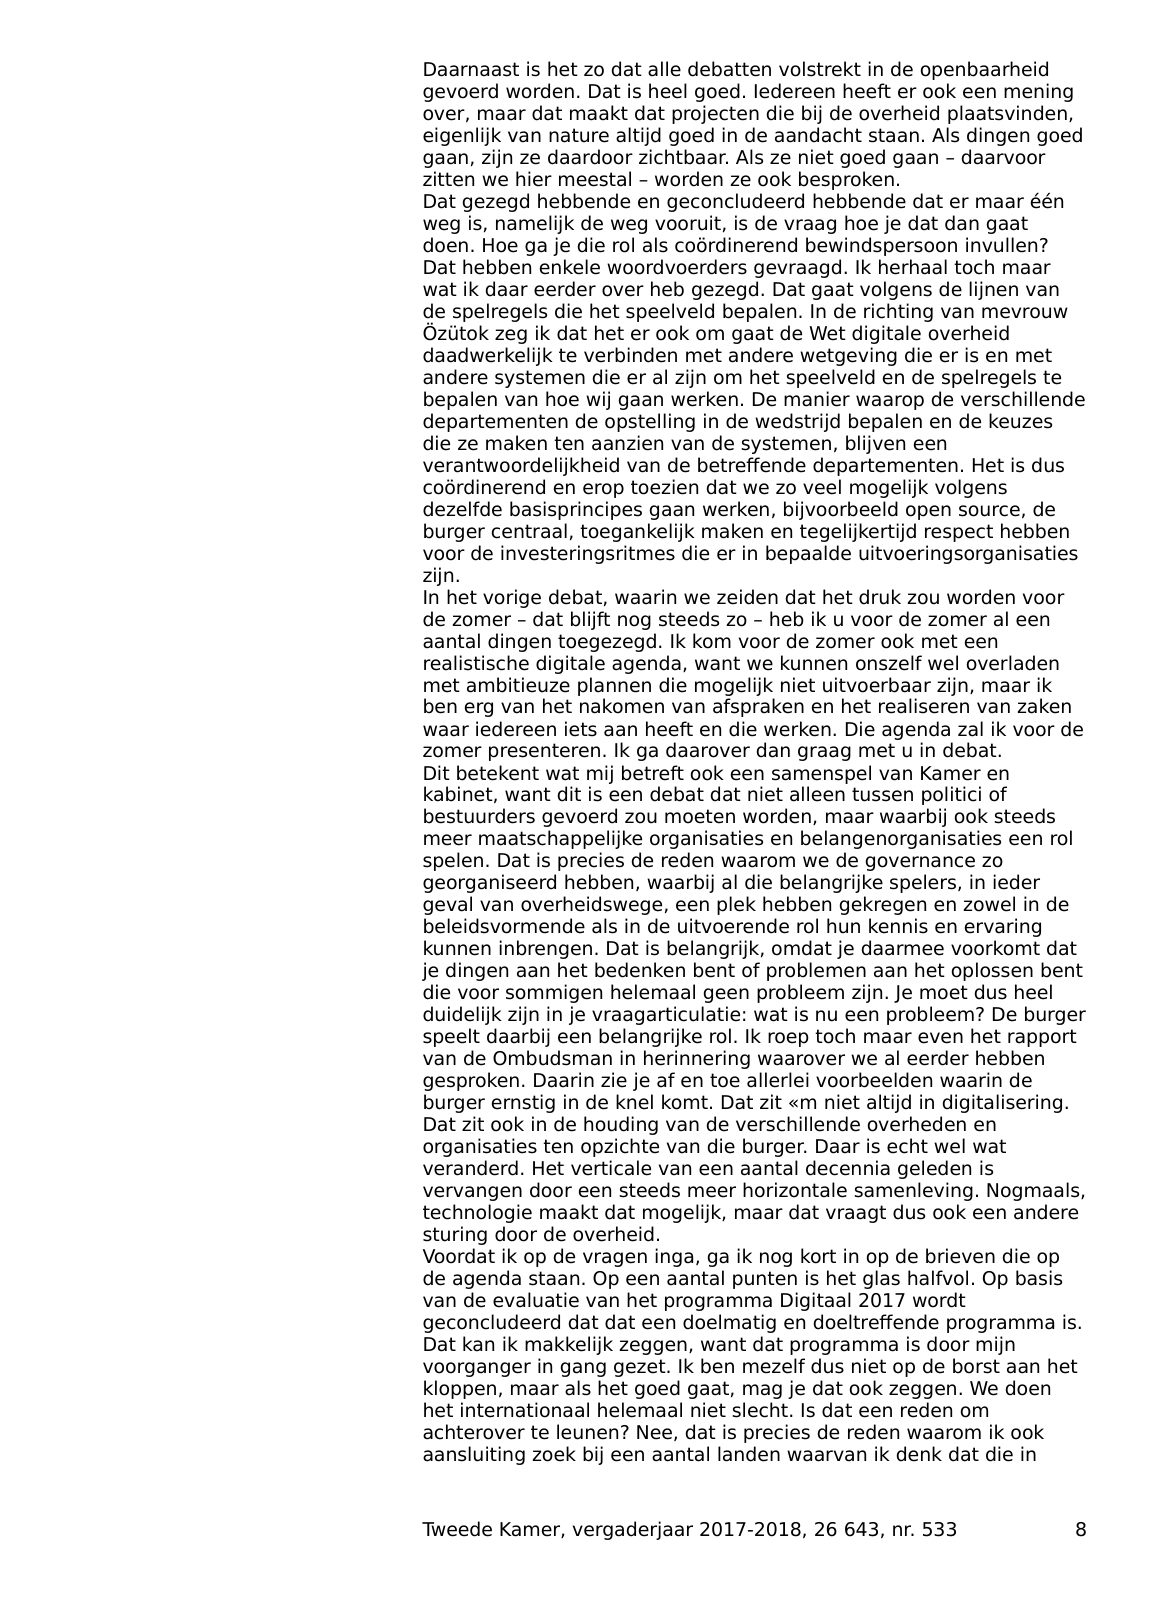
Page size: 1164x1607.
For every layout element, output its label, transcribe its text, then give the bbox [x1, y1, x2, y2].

text Daarnaast is het zo dat alle debatten volstrekt in de openbaarheid gevoerd worden. Dat is heel goed. Iedereen heeft er ook een mening over, maar dat maakt dat projecten die bij de overheid plaatsvinden, eigenlijk van nature altijd goed in de aandacht staan. Als dingen goed gaan, zijn ze daardoor zichtbaar. Als ze niet goed gaan – daarvoor zitten we hier meestal – worden ze ook besproken. [422, 59, 1087, 191]
text Dat gezegd hebbende en geconcludeerd hebbende dat er maar één weg is, namelijk de weg vooruit, is de vraag hoe je dat dan gaat doen. Hoe ga je die rol als coördinerend bewindspersoon invullen? Dat hebben enkele woordvoerders gevraagd. Ik herhaal toch maar wat ik daar eerder over heb gezegd. Dat gaat volgens de lijnen van de spelregels die het speelveld bepalen. In de richting van mevrouw Özütok zeg ik dat het er ook om gaat de Wet digitale overheid daadwerkelijk te verbinden met andere wetgeving die er is en met andere systemen die er al zijn om het speelveld en de spelregels te bepalen van hoe wij gaan werken. De manier waarop de verschillende departementen de opstelling in de wedstrijd bepalen en de keuzes die ze maken ten aanzien van de systemen, blijven een verantwoordelijkheid van de betreffende departementen. Het is dus coördinerend en erop toezien dat we zo veel mogelijk volgens dezelfde basisprincipes gaan werken, bijvoorbeeld open source, de burger centraal, toegankelijk maken en tegelijkertijd respect hebben voor de investeringsritmes die er in bepaalde uitvoeringsorganisaties zijn. [422, 191, 1087, 587]
text In het vorige debat, waarin we zeiden dat het druk zou worden voor de zomer – dat blijft nog steeds zo – heb ik u voor de zomer al een aantal dingen toegezegd. Ik kom voor de zomer ook met een realistische digitale agenda, want we kunnen onszelf wel overladen met ambitieuze plannen die mogelijk niet uitvoerbaar zijn, maar ik ben erg van het nakomen van afspraken en het realiseren van zaken waar iedereen iets aan heeft en die werken. Die agenda zal ik voor de zomer presenteren. Ik ga daarover dan graag met u in debat. [422, 587, 1087, 762]
text Dit betekent wat mij betreft ook een samenspel van Kamer en kabinet, want dit is een debat dat niet alleen tussen politici of bestuurders gevoerd zou moeten worden, maar waarbij ook steeds meer maatschappelijke organisaties en belangenorganisaties een rol spelen. Dat is precies de reden waarom we de governance zo georganiseerd hebben, waarbij al die belangrijke spelers, in ieder geval van overheidswege, een plek hebben gekregen en zowel in de beleidsvormende als in de uitvoerende rol hun kennis en ervaring kunnen inbrengen. Dat is belangrijk, omdat je daarmee voorkomt dat je dingen aan het bedenken bent of problemen aan het oplossen bent die voor sommigen helemaal geen probleem zijn. Je moet dus heel duidelijk zijn in je vraagarticulatie: wat is nu een probleem? De burger speelt daarbij een belangrijke rol. Ik roep toch maar even het rapport van de Ombudsman in herinnering waarover we al eerder hebben gesproken. Daarin zie je af en toe allerlei voorbeelden waarin de burger ernstig in de knel komt. Dat zit «m niet altijd in digitalisering. Dat zit ook in de houding van de verschillende overheden en organisaties ten opzichte van die burger. Daar is echt wel wat veranderd. Het verticale van een aantal decennia geleden is vervangen door een steeds meer horizontale samenleving. Nogmaals, technologie maakt dat mogelijk, maar dat vraagt dus ook een andere sturing door de overheid. [422, 762, 1087, 1246]
text Voordat ik op de vragen inga, ga ik nog kort in op de brieven die op de agenda staan. Op een aantal punten is het glas halfvol. Op basis van de evaluatie van het programma Digitaal 2017 wordt geconcludeerd dat dat een doelmatig en doeltreffende programma is. Dat kan ik makkelijk zeggen, want dat programma is door mijn voorganger in gang gezet. Ik ben mezelf dus niet op de borst aan het kloppen, maar als het goed gaat, mag je dat ook zeggen. We doen het internationaal helemaal niet slecht. Is dat een reden om achterover te leunen? Nee, dat is precies de reden waarom ik ook aansluiting zoek bij een aantal landen waarvan ik denk dat die in [422, 1246, 1087, 1466]
